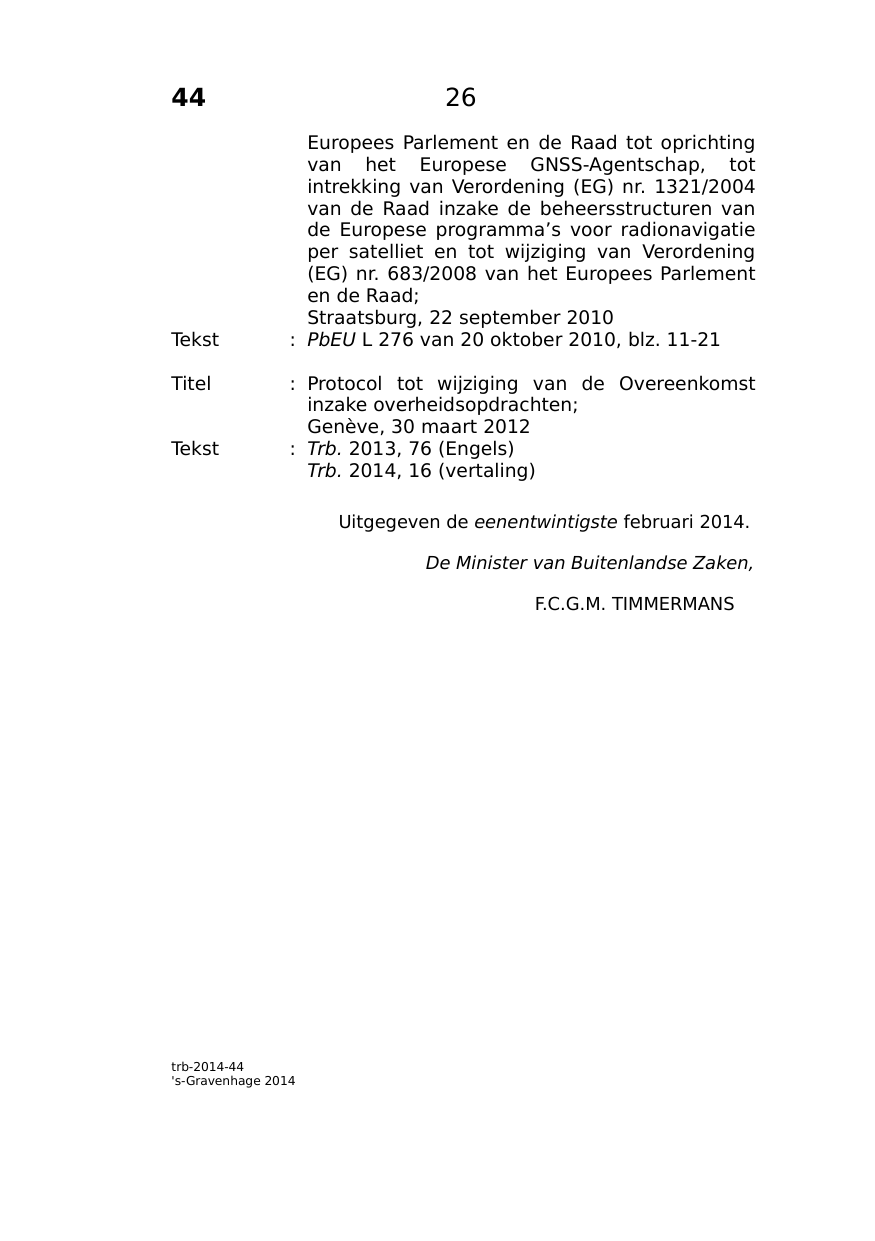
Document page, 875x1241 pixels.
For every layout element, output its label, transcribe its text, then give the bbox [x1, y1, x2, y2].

table_cell Titel [171, 373, 289, 438]
table_cell [171, 132, 289, 329]
table_cell [307, 351, 756, 372]
table_cell : [289, 373, 307, 438]
table_cell PbEU L 276 van 20 oktober 2010, blz. 11-21 [307, 329, 756, 351]
text 's-Gravenhage 2014 [171, 1074, 405, 1088]
table_cell Protocol tot wijziging van de Overeenkomst inzake overheidsopdrachten; Genève, 30 maart 2012 [307, 373, 756, 438]
text trb-2014-44 [171, 1060, 405, 1074]
table_cell Tekst [171, 438, 289, 482]
table_cell Tekst [171, 329, 289, 351]
table_cell [289, 132, 307, 329]
table_cell : [289, 329, 307, 351]
text Uitgegeven de eenentwintigste februari 2014. [171, 512, 756, 533]
table_cell : [289, 438, 307, 482]
table_cell Europees Parlement en de Raad tot oprichting van het Europese GNSS-Agentschap, tot intrekking van Verordening (EG) nr. 1321/2004 van de Raad inzake de beheersstructuren van de Europese programma’s voor radionavigatie per satelliet en tot wijziging van Verordening (EG) nr. 683/2008 van het Europees Parlement en de Raad; Straatsburg, 22 september 2010 [307, 132, 756, 329]
table_cell [171, 351, 289, 372]
table_cell Trb. 2013, 76 (Engels) Trb. 2014, 16 (vertaling) [307, 438, 756, 482]
text De Minister van Buitenlandse Zaken, F.C.G.M. TIMMERMANS [171, 553, 756, 615]
table_cell [289, 351, 307, 372]
